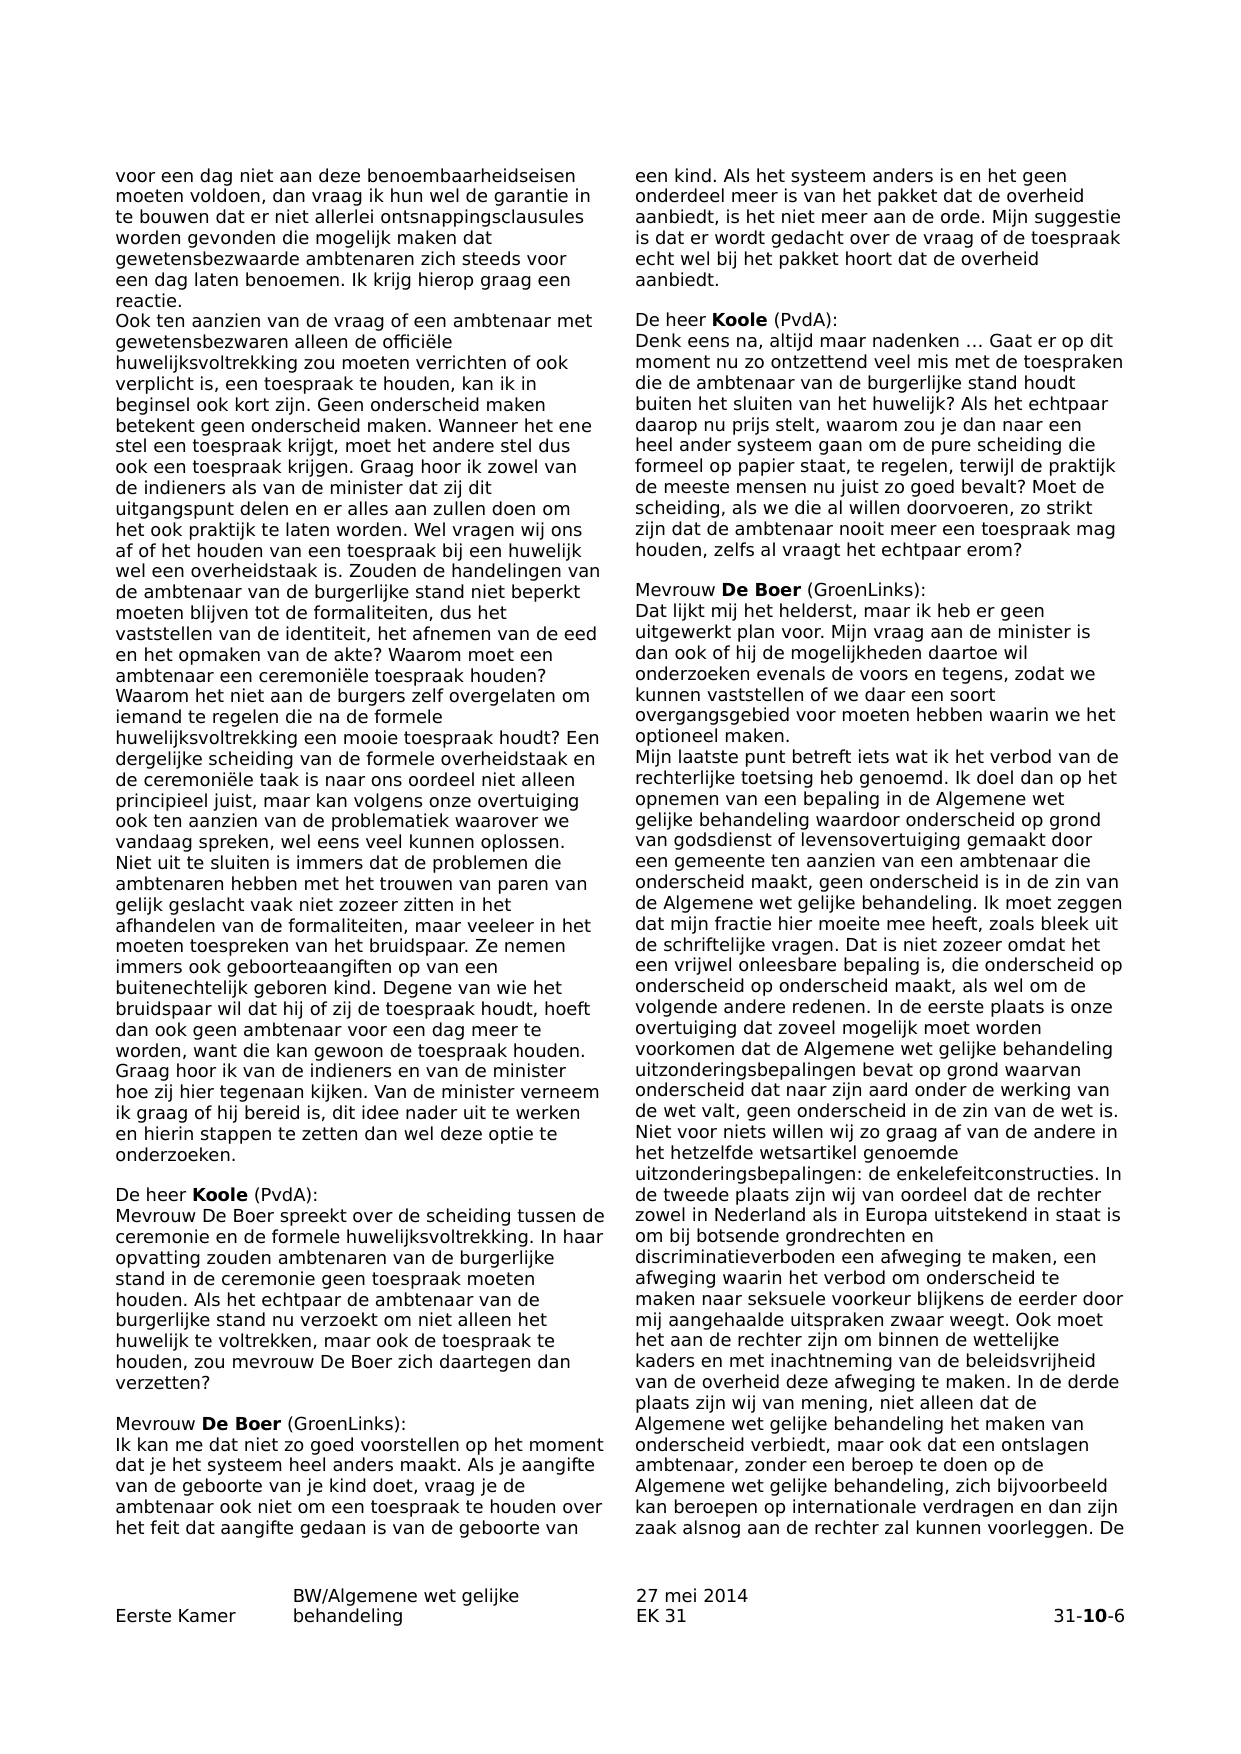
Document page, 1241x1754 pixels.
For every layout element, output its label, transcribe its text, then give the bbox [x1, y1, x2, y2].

text Ik kan me dat niet zo goed voorstellen op het moment dat je het systeem heel anders maakt. Als je aangifte van de geboorte van je kind doet, vraag je de ambtenaar ook niet om een toespraak te houden over het feit dat aangifte gedaan is van de geboorte van [115, 1434, 605, 1538]
text Mevrouw De Boer spreekt over de scheiding tussen de ceremonie en de formele huwelijksvoltrekking. In haar opvatting zouden ambtenaren van de burgerlijke stand in de ceremonie geen toespraak moeten houden. Als het echtpaar de ambtenaar van de burgerlijke stand nu verzoekt om niet alleen het huwelijk te voltrekken, maar ook de toespraak te houden, zou mevrouw De Boer zich daartegen dan verzetten? [115, 1206, 605, 1393]
text De heer Koole (PvdA): [635, 310, 1125, 331]
text Ook ten aanzien van de vraag of een ambtenaar met gewetensbezwaren alleen de officiële huwelijksvoltrekking zou moeten verrichten of ook verplicht is, een toespraak te houden, kan ik in beginsel ook kort zijn. Geen onderscheid maken betekent geen onderscheid maken. Wanneer het ene stel een toespraak krijgt, moet het andere stel dus ook een toespraak krijgen. Graag hoor ik zowel van de indieners als van de minister dat zij dit uitgangspunt delen en er alles aan zullen doen om het ook praktijk te laten worden. Wel vragen wij ons af of het houden van een toespraak bij een huwelijk wel een overheidstaak is. Zouden de handelingen van de ambtenaar van de burgerlijke stand niet beperkt moeten blijven tot de formaliteiten, dus het vaststellen van de identiteit, het afnemen van de eed en het opmaken van de akte? Waarom moet een ambtenaar een ceremoniële toespraak houden? Waarom het niet aan de burgers zelf overgelaten om iemand te regelen die na de formele huwelijksvoltrekking een mooie toespraak houdt? Een dergelijke scheiding van de formele overheidstaak en de ceremoniële taak is naar ons oordeel niet alleen principieel juist, maar kan volgens onze overtuiging ook ten aanzien van de problematiek waarover we vandaag spreken, wel eens veel kunnen oplossen. Niet uit te sluiten is immers dat de problemen die ambtenaren hebben met het trouwen van paren van gelijk geslacht vaak niet zozeer zitten in het afhandelen van de formaliteiten, maar veeleer in het moeten toespreken van het bruidspaar. Ze nemen immers ook geboorteaangiften op van een buitenechtelijk geboren kind. Degene van wie het bruidspaar wil dat hij of zij de toespraak houdt, hoeft dan ook geen ambtenaar voor een dag meer te worden, want die kan gewoon de toespraak houden. Graag hoor ik van de indieners en van de minister hoe zij hier tegenaan kijken. Van de minister verneem ik graag of hij bereid is, dit idee nader uit te werken en hierin stappen te zetten dan wel deze optie te onderzoeken. [115, 311, 605, 1165]
text Denk eens na, altijd maar nadenken … Gaat er op dit moment nu zo ontzettend veel mis met de toespraken die de ambtenaar van de burgerlijke stand houdt buiten het sluiten van het huwelijk? Als het echtpaar daarop nu prijs stelt, waarom zou je dan naar een heel ander systeem gaan om de pure scheiding die formeel op papier staat, te regelen, terwijl de praktijk de meeste mensen nu juist zo goed bevalt? Moet de scheiding, als we die al willen doorvoeren, zo strikt zijn dat de ambtenaar nooit meer een toespraak mag houden, zelfs al vraagt het echtpaar erom? [635, 331, 1125, 560]
text Dat lijkt mij het helderst, maar ik heb er geen uitgewerkt plan voor. Mijn vraag aan de minister is dan ook of hij de mogelijkheden daartoe wil onderzoeken evenals de voors en tegens, zodat we kunnen vaststellen of we daar een soort overgangsgebied voor moeten hebben waarin we het optioneel maken. [635, 601, 1125, 747]
text Mevrouw De Boer (GroenLinks): [635, 580, 1125, 601]
text De heer Koole (PvdA): [115, 1185, 605, 1206]
text voor een dag niet aan deze benoembaarheidseisen moeten voldoen, dan vraag ik hun wel de garantie in te bouwen dat er niet allerlei ontsnappingsclausules worden gevonden die mogelijk maken dat gewetensbezwaarde ambtenaren zich steeds voor een dag laten benoemen. Ik krijg hierop graag een reactie. [115, 165, 605, 311]
text Mijn laatste punt betreft iets wat ik het verbod van de rechterlijke toetsing heb genoemd. Ik doel dan op het opnemen van een bepaling in de Algemene wet gelijke behandeling waardoor onderscheid op grond van godsdienst of levensovertuiging gemaakt door een gemeente ten aanzien van een ambtenaar die onderscheid maakt, geen onderscheid is in de zin van de Algemene wet gelijke behandeling. Ik moet zeggen dat mijn fractie hier moeite mee heeft, zoals bleek uit de schriftelijke vragen. Dat is niet zozeer omdat het een vrijwel onleesbare bepaling is, die onderscheid op onderscheid op onderscheid maakt, als wel om de volgende andere redenen. In de eerste plaats is onze overtuiging dat zoveel mogelijk moet worden voorkomen dat de Algemene wet gelijke behandeling uitzonderingsbepalingen bevat op grond waarvan onderscheid dat naar zijn aard onder de werking van de wet valt, geen onderscheid in de zin van de wet is. Niet voor niets willen wij zo graag af van de andere in het hetzelfde wetsartikel genoemde uitzonderingsbepalingen: de enkelefeitconstructies. In de tweede plaats zijn wij van oordeel dat de rechter zowel in Nederland als in Europa uitstekend in staat is om bij botsende grondrechten en discriminatieverboden een afweging te maken, een afweging waarin het verbod om onderscheid te maken naar seksuele voorkeur blijkens de eerder door mij aangehaalde uitspraken zwaar weegt. Ook moet het aan de rechter zijn om binnen de wettelijke kaders en met inachtneming van de beleidsvrijheid van de overheid deze afweging te maken. In de derde plaats zijn wij van mening, niet alleen dat de Algemene wet gelijke behandeling het maken van onderscheid verbiedt, maar ook dat een ontslagen ambtenaar, zonder een beroep te doen op de Algemene wet gelijke behandeling, zich bijvoorbeeld kan beroepen op internationale verdragen en dan zijn zaak alsnog aan de rechter zal kunnen voorleggen. De [635, 747, 1125, 1538]
text Mevrouw De Boer (GroenLinks): [115, 1413, 605, 1434]
text een kind. Als het systeem anders is en het geen onderdeel meer is van het pakket dat de overheid aanbiedt, is het niet meer aan de orde. Mijn suggestie is dat er wordt gedacht over de vraag of de toespraak echt wel bij het pakket hoort dat de overheid aanbiedt. [635, 165, 1125, 290]
